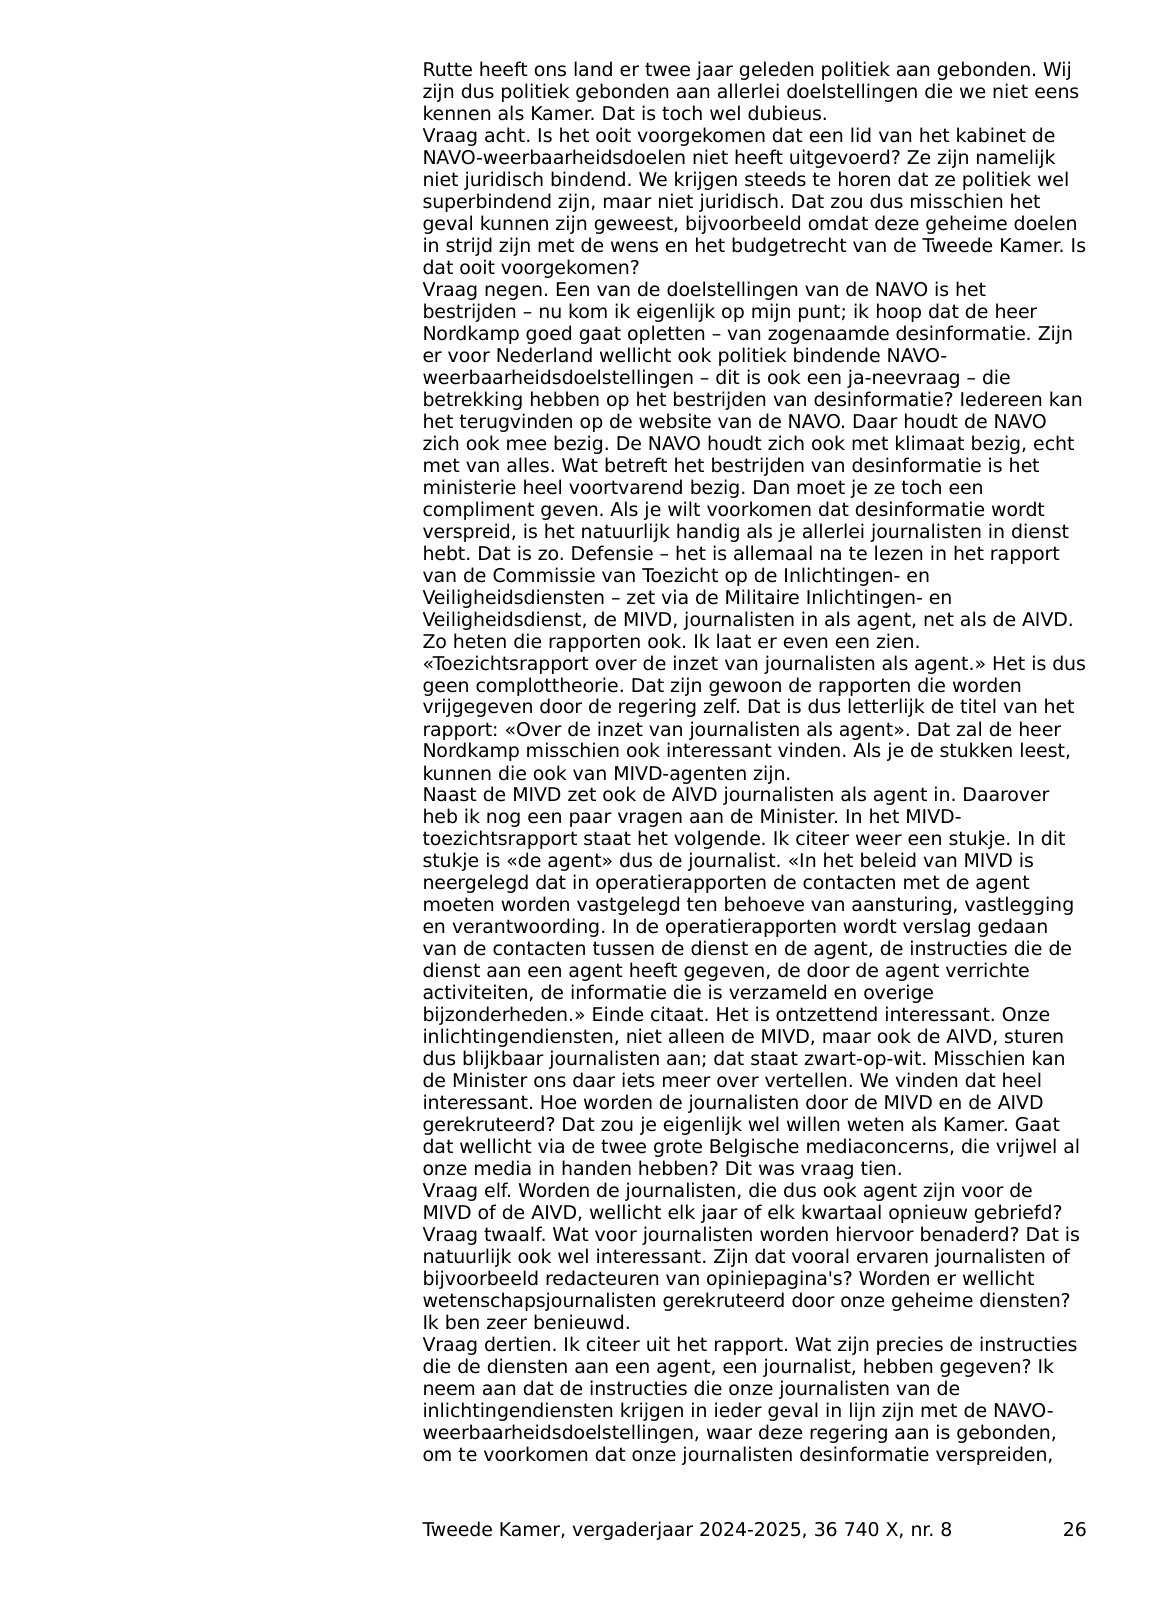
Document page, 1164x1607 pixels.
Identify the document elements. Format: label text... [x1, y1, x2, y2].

text Vraag elf. Worden de journalisten, die dus ook agent zijn voor de MIVD of de AIVD, wellicht elk jaar of elk kwartaal opnieuw gebriefd? [422, 1180, 1087, 1224]
text Vraag dertien. Ik citeer uit het rapport. Wat zijn precies de instructies die de diensten aan een agent, een journalist, hebben gegeven? Ik neem aan dat de instructies die onze journalisten van de inlichtingendiensten krijgen in ieder geval in lijn zijn met de NAVO-weerbaarheidsdoelstellingen, waar deze regering aan is gebonden, om te voorkomen dat onze journalisten desinformatie verspreiden, [422, 1334, 1087, 1466]
text Vraag negen. Een van de doelstellingen van de NAVO is het bestrijden – nu kom ik eigenlijk op mijn punt; ik hoop dat de heer Nordkamp goed gaat opletten – van zogenaamde desinformatie. Zijn er voor Nederland wellicht ook politiek bindende NAVO-weerbaarheidsdoelstellingen – dit is ook een ja-neevraag – die betrekking hebben op het bestrijden van desinformatie? Iedereen kan het terugvinden op de website van de NAVO. Daar houdt de NAVO zich ook mee bezig. De NAVO houdt zich ook met klimaat bezig, echt met van alles. Wat betreft het bestrijden van desinformatie is het ministerie heel voortvarend bezig. Dan moet je ze toch een compliment geven. Als je wilt voorkomen dat desinformatie wordt verspreid, is het natuurlijk handig als je allerlei journalisten in dienst hebt. Dat is zo. Defensie – het is allemaal na te lezen in het rapport van de Commissie van Toezicht op de Inlichtingen- en Veiligheidsdiensten – zet via de Militaire Inlichtingen- en Veiligheidsdienst, de MIVD, journalisten in als agent, net als de AIVD. Zo heten die rapporten ook. Ik laat er even een zien. «Toezichtsrapport over de inzet van journalisten als agent.» Het is dus geen complottheorie. Dat zijn gewoon de rapporten die worden vrijgegeven door de regering zelf. Dat is dus letterlijk de titel van het rapport: «Over de inzet van journalisten als agent». Dat zal de heer Nordkamp misschien ook interessant vinden. Als je de stukken leest, kunnen die ook van MIVD-agenten zijn. [422, 279, 1087, 784]
text Vraag twaalf. Wat voor journalisten worden hiervoor benaderd? Dat is natuurlijk ook wel interessant. Zijn dat vooral ervaren journalisten of bijvoorbeeld redacteuren van opiniepagina's? Worden er wellicht wetenschapsjournalisten gerekruteerd door onze geheime diensten? Ik ben zeer benieuwd. [422, 1224, 1087, 1334]
text Rutte heeft ons land er twee jaar geleden politiek aan gebonden. Wij zijn dus politiek gebonden aan allerlei doelstellingen die we niet eens kennen als Kamer. Dat is toch wel dubieus. [422, 59, 1087, 125]
text Naast de MIVD zet ook de AIVD journalisten als agent in. Daarover heb ik nog een paar vragen aan de Minister. In het MIVD-toezichtsrapport staat het volgende. Ik citeer weer een stukje. In dit stukje is «de agent» dus de journalist. «In het beleid van MIVD is neergelegd dat in operatierapporten de contacten met de agent moeten worden vastgelegd ten behoeve van aansturing, vastlegging en verantwoording. In de operatierapporten wordt verslag gedaan van de contacten tussen de dienst en de agent, de instructies die de dienst aan een agent heeft gegeven, de door de agent verrichte activiteiten, de informatie die is verzameld en overige bijzonderheden.» Einde citaat. Het is ontzettend interessant. Onze inlichtingendiensten, niet alleen de MIVD, maar ook de AIVD, sturen dus blijkbaar journalisten aan; dat staat zwart-op-wit. Misschien kan de Minister ons daar iets meer over vertellen. We vinden dat heel interessant. Hoe worden de journalisten door de MIVD en de AIVD gerekruteerd? Dat zou je eigenlijk wel willen weten als Kamer. Gaat dat wellicht via de twee grote Belgische mediaconcerns, die vrijwel al onze media in handen hebben? Dit was vraag tien. [422, 784, 1087, 1180]
text Vraag acht. Is het ooit voorgekomen dat een lid van het kabinet de NAVO-weerbaarheidsdoelen niet heeft uitgevoerd? Ze zijn namelijk niet juridisch bindend. We krijgen steeds te horen dat ze politiek wel superbindend zijn, maar niet juridisch. Dat zou dus misschien het geval kunnen zijn geweest, bijvoorbeeld omdat deze geheime doelen in strijd zijn met de wens en het budgetrecht van de Tweede Kamer. Is dat ooit voorgekomen? [422, 125, 1087, 279]
